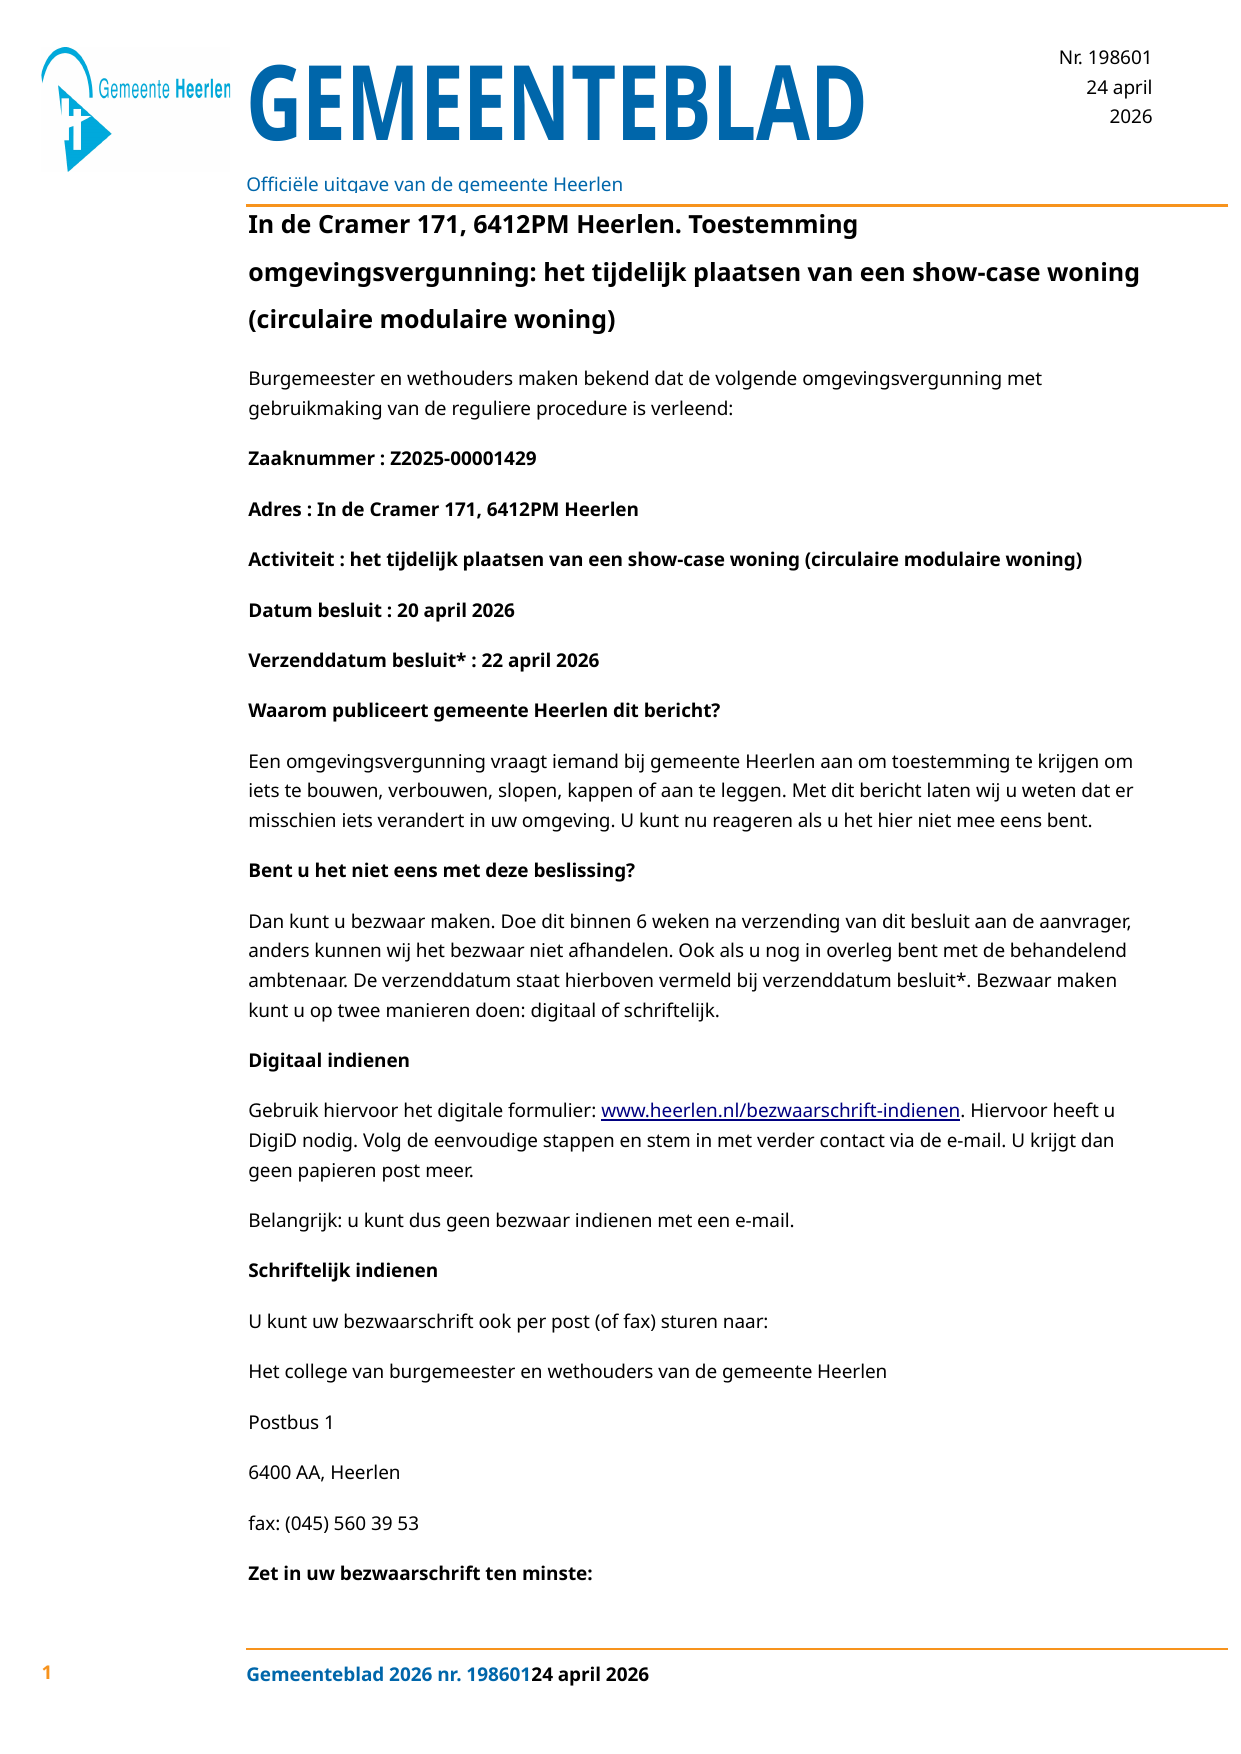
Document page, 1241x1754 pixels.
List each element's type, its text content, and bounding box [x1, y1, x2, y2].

text Digitaal indienen [248, 1047, 1152, 1073]
text fax: (045) 560 39 53 [248, 1510, 1152, 1535]
text Bent u het niet eens met deze beslissing? [248, 858, 1152, 883]
text Schriftelijk indienen [248, 1258, 1152, 1283]
text Adres : In de Cramer 171, 6412PM Heerlen [248, 496, 1152, 522]
text Waarom publiceert gemeente Heerlen dit bericht? [248, 698, 1152, 723]
text Een omgevingsvergunning vraagt iemand bij gemeente Heerlen aan om toestemming te krijgen om iets te bouwen, verbouwen, slopen, kappen of aan te leggen. Met dit bericht laten wij u weten dat er misschien iets verandert in uw omgeving. U kunt nu reageren als u het hier niet mee eens bent. [248, 748, 1152, 833]
text Datum besluit : 20 april 2026 [248, 597, 1152, 622]
text Het college van burgemeester en wethouders van de gemeente Heerlen [248, 1358, 1152, 1384]
text Postbus 1 [248, 1409, 1152, 1434]
text Dan kunt u bezwaar maken. Doe dit binnen 6 weken na verzending van dit besluit aan de aanvrager, anders kunnen wij het bezwaar niet afhandelen. Ook als u nog in overleg bent met de behandelend ambtenaar. De verzenddatum staat hierboven vermeld bij verzenddatum besluit*. Bezwaar maken kunt u op twee manieren doen: digitaal of schriftelijk. [248, 908, 1152, 1022]
picture [41, 47, 231, 172]
text Activiteit : het tijdelijk plaatsen van een show-case woning (circulaire modulaire woning) [248, 546, 1152, 572]
text Verzenddatum besluit* : 22 april 2026 [248, 647, 1152, 673]
text Burgemeester en wethouders maken bekend dat de volgende omgevingsvergunning met gebruikmaking van de reguliere procedure is verleend: [248, 366, 1152, 421]
text Gebruik hiervoor het digitale formulier: www.heerlen.nl/bezwaarschrift-indienen. Hiervoor heeft u DigiD nodig. Volg de eenvoudige stappen en stem in met verder contact via de e-mail. U krijgt dan geen papieren post meer. [248, 1098, 1152, 1182]
text 6400 AA, Heerlen [248, 1459, 1152, 1485]
text In de Cramer 171, 6412PM Heerlen. Toestemming omgevingsvergunning: het tijdelijk plaatsen van een show-case woning (circulaire modulaire woning) [248, 207, 1152, 336]
text Zet in uw bezwaarschrift ten minste: [248, 1560, 1152, 1586]
text U kunt uw bezwaarschrift ook per post (of fax) sturen naar: [248, 1308, 1152, 1334]
text Belangrijk: u kunt dus geen bezwaar indienen met een e-mail. [248, 1207, 1152, 1233]
picture [41, 47, 59, 70]
text Zaaknummer : Z2025-00001429 [248, 446, 1152, 471]
